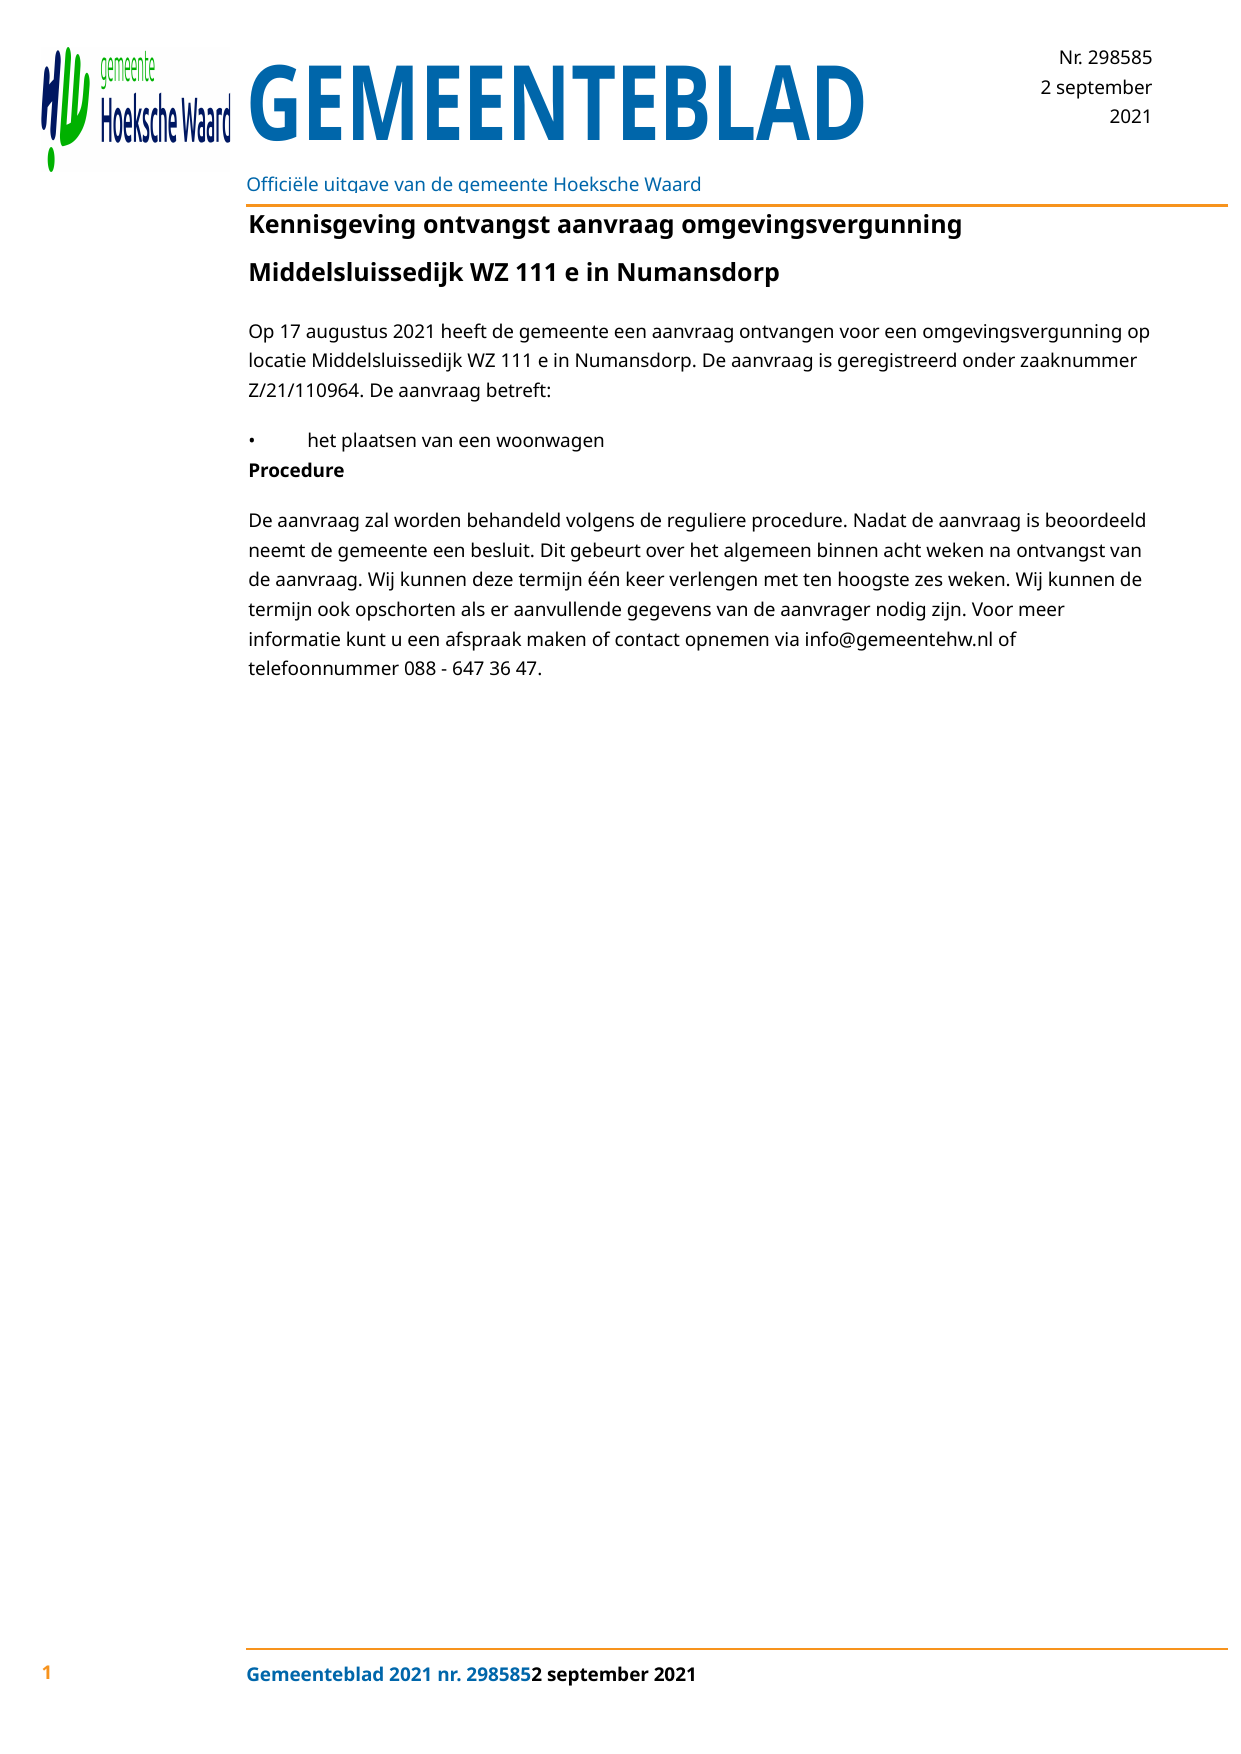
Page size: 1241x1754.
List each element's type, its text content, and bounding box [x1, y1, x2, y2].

picture [41, 47, 231, 172]
text Op 17 augustus 2021 heeft de gemeente een aanvraag ontvangen voor een omgevingsvergunning op locatie Middelsluissedijk WZ 111 e in Numansdorp. De aanvraag is geregistreerd onder zaaknummer Z/21/110964. De aanvraag betreft: [248, 318, 1152, 403]
text Procedure [248, 457, 1152, 483]
text Kennisgeving ontvangst aanvraag omgevingsvergunning Middelsluissedijk WZ 111 e in Numansdorp [248, 207, 1152, 288]
text De aanvraag zal worden behandeld volgens de reguliere procedure. Nadat de aanvraag is beoordeeld neemt de gemeente een besluit. Dit gebeurt over het algemeen binnen acht weken na ontvangst van de aanvraag. Wij kunnen deze termijn één keer verlengen met ten hoogste zes weken. Wij kunnen de termijn ook opschorten als er aanvullende gegevens van de aanvrager nodig zijn. Voor meer informatie kunt u een afspraak maken of contact opnemen via info@gemeentehw.nl of telefoonnummer 088 - 647 36 47. [248, 507, 1152, 681]
list het plaatsen van een woonwagen [248, 427, 1152, 453]
